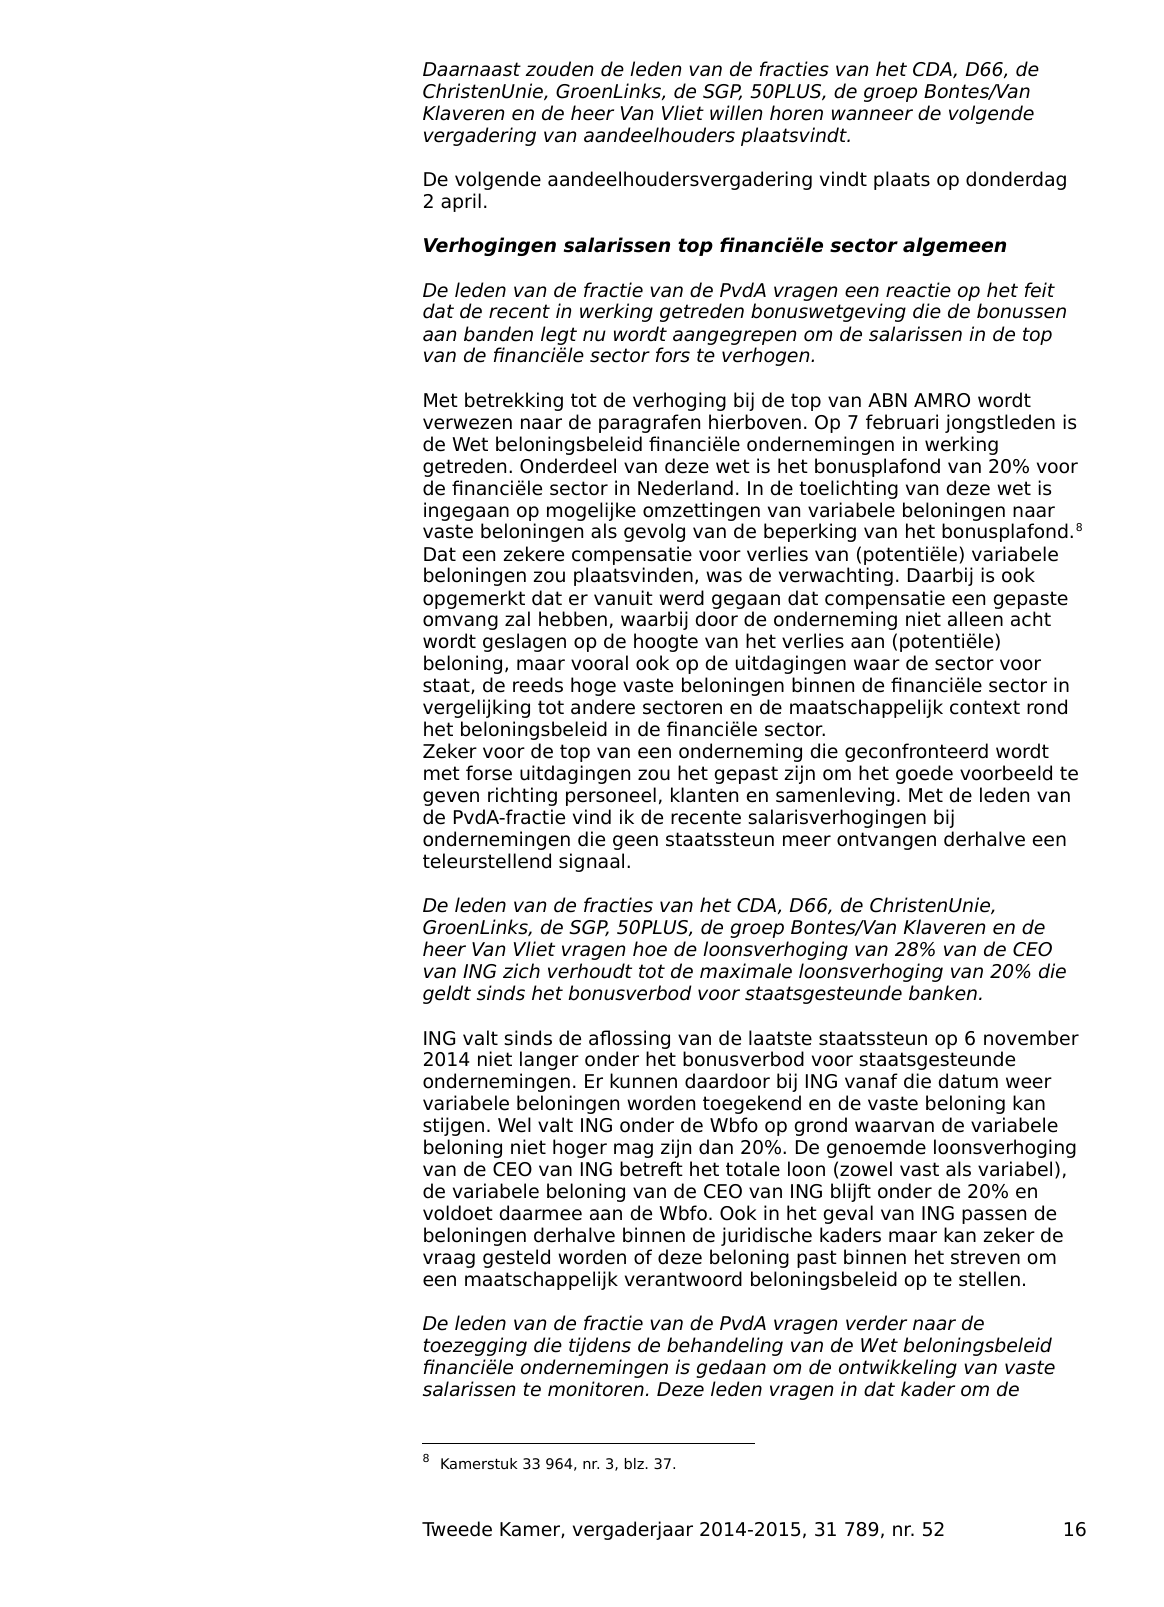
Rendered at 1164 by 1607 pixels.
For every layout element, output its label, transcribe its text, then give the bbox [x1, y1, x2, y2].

text De leden van de fractie van de PvdA vragen een reactie op het feit dat de recent in werking getreden bonuswetgeving die de bonussen aan banden legt nu wordt aangegrepen om de salarissen in de top van de financiële sector fors te verhogen. [422, 279, 1087, 367]
text Kamerstuk 33 964, nr. 3, blz. 37. [422, 1452, 1087, 1474]
text De leden van de fracties van het CDA, D66, de ChristenUnie, GroenLinks, de SGP, 50PLUS, de groep Bontes/Van Klaveren en de heer Van Vliet vragen hoe de loonsverhoging van 28% van de CEO van ING zich verhoudt tot de maximale loonsverhoging van 20% die geldt sinds het bonusverbod voor staatsgesteunde banken. [422, 895, 1087, 1005]
text De leden van de fractie van de PvdA vragen verder naar de toezegging die tijdens de behandeling van de Wet beloningsbeleid financiële ondernemingen is gedaan om de ontwikkeling van vaste salarissen te monitoren. Deze leden vragen in dat kader om de [422, 1313, 1087, 1401]
text De volgende aandeelhoudersvergadering vindt plaats op donderdag 2 april. [422, 169, 1087, 213]
text Zeker voor de top van een onderneming die geconfronteerd wordt met forse uitdagingen zou het gepast zijn om het goede voorbeeld te geven richting personeel, klanten en samenleving. Met de leden van de PvdA-fractie vind ik de recente salarisverhogingen bij ondernemingen die geen staatssteun meer ontvangen derhalve een teleurstellend signaal. [422, 741, 1087, 873]
text Met betrekking tot de verhoging bij de top van ABN AMRO wordt verwezen naar de paragrafen hierboven. Op 7 februari jongstleden is de Wet beloningsbeleid financiële ondernemingen in werking getreden. Onderdeel van deze wet is het bonusplafond van 20% voor de financiële sector in Nederland. In de toelichting van deze wet is ingegaan op mogelijke omzettingen van variabele beloningen naar vaste beloningen als gevolg van de beperking van het bonusplafond. Dat een zekere compensatie voor verlies van (potentiële) variabele beloningen zou plaatsvinden, was de verwachting. Daarbij is ook opgemerkt dat er vanuit werd gegaan dat compensatie een gepaste omvang zal hebben, waarbij door de onderneming niet alleen acht wordt geslagen op de hoogte van het verlies aan (potentiële) beloning, maar vooral ook op de uitdagingen waar de sector voor staat, de reeds hoge vaste beloningen binnen de financiële sector in vergelijking tot andere sectoren en de maatschappelijk context rond het beloningsbeleid in de financiële sector. [422, 389, 1087, 741]
subtitle Verhogingen salarissen top financiële sector algemeen [422, 235, 1087, 257]
text ING valt sinds de aflossing van de laatste staatssteun op 6 november 2014 niet langer onder het bonusverbod voor staatsgesteunde ondernemingen. Er kunnen daardoor bij ING vanaf die datum weer variabele beloningen worden toegekend en de vaste beloning kan stijgen. Wel valt ING onder de Wbfo op grond waarvan de variabele beloning niet hoger mag zijn dan 20%. De genoemde loonsverhoging van de CEO van ING betreft het totale loon (zowel vast als variabel), de variabele beloning van de CEO van ING blijft onder de 20% en voldoet daarmee aan de Wbfo. Ook in het geval van ING passen de beloningen derhalve binnen de juridische kaders maar kan zeker de vraag gesteld worden of deze beloning past binnen het streven om een maatschappelijk verantwoord beloningsbeleid op te stellen. [422, 1027, 1087, 1291]
text Daarnaast zouden de leden van de fracties van het CDA, D66, de ChristenUnie, GroenLinks, de SGP, 50PLUS, de groep Bontes/Van Klaveren en de heer Van Vliet willen horen wanneer de volgende vergadering van aandeelhouders plaatsvindt. [422, 59, 1087, 147]
